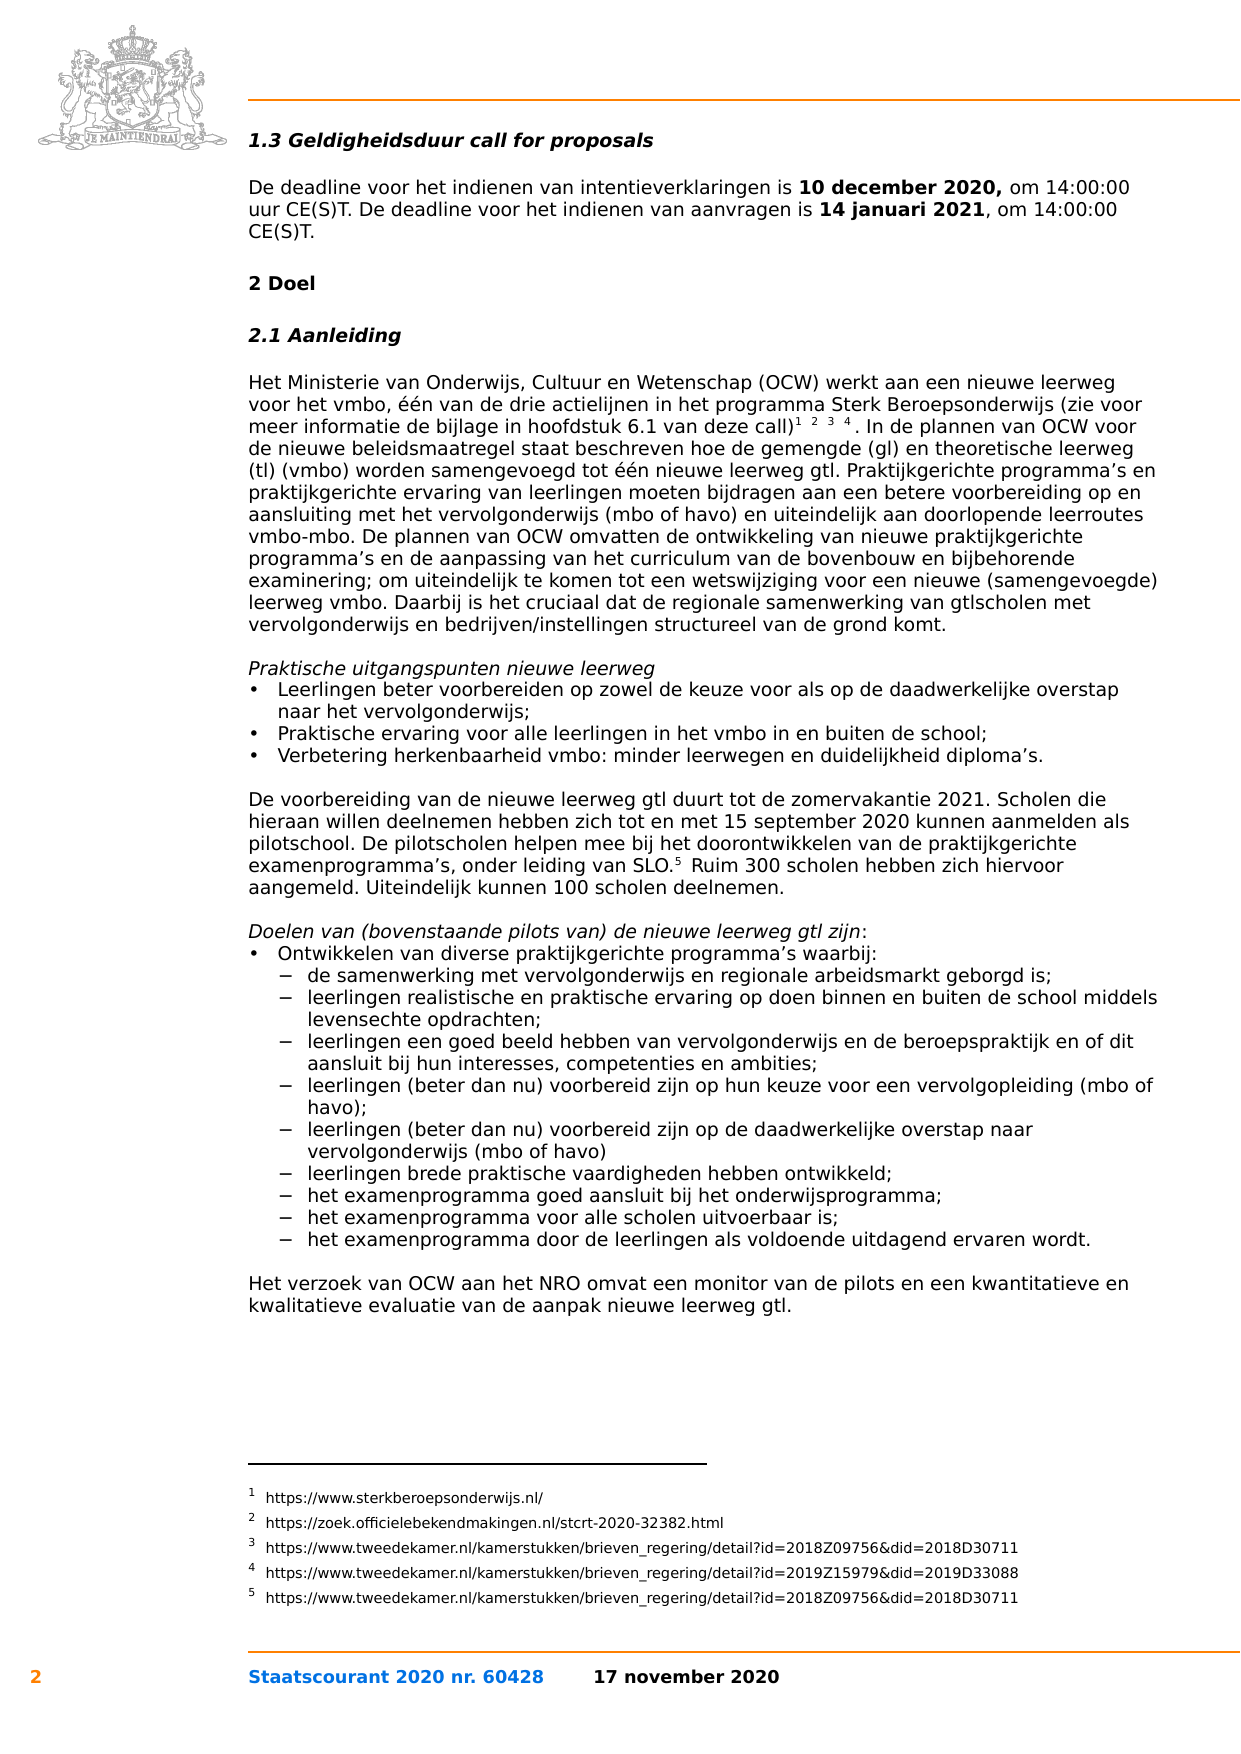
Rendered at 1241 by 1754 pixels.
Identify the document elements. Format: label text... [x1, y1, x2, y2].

text • Leerlingen beter voorbereiden op zowel de keuze voor als op de daadwerkelijke overstap naar het vervolgonderwijs; [248, 679, 1163, 723]
text https://www.tweedekamer.nl/kamerstukken/brieven_regering/detail?id=2018Z09756&did=2018D30711 [248, 1536, 1163, 1558]
text − het examenprogramma door de leerlingen als voldoende uitdagend ervaren wordt. [278, 1229, 1163, 1251]
text • Ontwikkelen van diverse praktijkgerichte programma’s waarbij: [248, 943, 1163, 965]
text De voorbereiding van de nieuwe leerweg gtl duurt tot de zomervakantie 2021. Scholen die hieraan willen deelnemen hebben zich tot en met 15 september 2020 kunnen aanmelden als pilotschool. De pilotscholen helpen mee bij het doorontwikkelen van de praktijkgerichte examenprogramma’s, onder leiding van SLO. Ruim 300 scholen hebben zich hiervoor aangemeld. Uiteindelijk kunnen 100 scholen deelnemen. [248, 789, 1163, 899]
text − het examenprogramma voor alle scholen uitvoerbaar is; [278, 1207, 1163, 1229]
text − de samenwerking met vervolgonderwijs en regionale arbeidsmarkt geborgd is; [278, 965, 1163, 987]
text De deadline voor het indienen van intentieverklaringen is 10 december 2020, om 14:00:00 uur CE(S)T. De deadline voor het indienen van aanvragen is 14 januari 2021, om 14:00:00 CE(S)T. [248, 177, 1163, 243]
text − leerlingen een goed beeld hebben van vervolgonderwijs en de beroepspraktijk en of dit aansluit bij hun interesses, competenties en ambities; [278, 1031, 1163, 1075]
subtitle 2.1 Aanleiding [248, 325, 1163, 347]
text https://www.sterkberoepsonderwijs.nl/ [248, 1486, 1163, 1508]
text − leerlingen brede praktische vaardigheden hebben ontwikkeld; [278, 1163, 1163, 1185]
text − leerlingen (beter dan nu) voorbereid zijn op hun keuze voor een vervolgopleiding (mbo of havo); [278, 1075, 1163, 1119]
text Doelen van (bovenstaande pilots van) de nieuwe leerweg gtl zijn: [248, 921, 1163, 943]
text https://www.tweedekamer.nl/kamerstukken/brieven_regering/detail?id=2019Z15979&did=2019D33088 [248, 1561, 1163, 1583]
text • Praktische ervaring voor alle leerlingen in het vmbo in en buiten de school; [248, 723, 1163, 745]
picture [38, 25, 227, 150]
text Het Ministerie van Onderwijs, Cultuur en Wetenschap (OCW) werkt aan een nieuwe leerweg voor het vmbo, één van de drie actielijnen in het programma Sterk Beroepsonderwijs (zie voor meer informatie de bijlage in hoofdstuk 6.1 van deze call) . In de plannen van OCW voor de nieuwe beleidsmaatregel staat beschreven hoe de gemengde (gl) en theoretische leerweg (tl) (vmbo) worden samengevoegd tot één nieuwe leerweg gtl. Praktijkgerichte programma’s en praktijkgerichte ervaring van leerlingen moeten bijdragen aan een betere voorbereiding op en aansluiting met het vervolgonderwijs (mbo of havo) en uiteindelijk aan doorlopende leerroutes vmbo-mbo. De plannen van OCW omvatten de ontwikkeling van nieuwe praktijkgerichte programma’s en de aanpassing van het curriculum van de bovenbouw en bijbehorende examinering; om uiteindelijk te komen tot een wetswijziging voor een nieuwe (samengevoegde) leerweg vmbo. Daarbij is het cruciaal dat de regionale samenwerking van gtlscholen met vervolgonderwijs en bedrijven/instellingen structureel van de grond komt. [248, 372, 1163, 636]
text • Verbetering herkenbaarheid vmbo: minder leerwegen en duidelijkheid diploma’s. [248, 745, 1163, 767]
text Het verzoek van OCW aan het NRO omvat een monitor van de pilots en een kwantitatieve en kwalitatieve evaluatie van de aanpak nieuwe leerweg gtl. [248, 1272, 1163, 1316]
text https://zoek.officielebekendmakingen.nl/stcrt-2020-32382.html [248, 1511, 1163, 1533]
subtitle Praktische uitgangspunten nieuwe leerweg [248, 657, 1163, 679]
text − leerlingen (beter dan nu) voorbereid zijn op de daadwerkelijke overstap naar vervolgonderwijs (mbo of havo) [278, 1119, 1163, 1163]
subtitle 2 Doel [248, 273, 1163, 295]
subtitle 1.3 Geldigheidsduur call for proposals [248, 130, 1163, 152]
text − leerlingen realistische en praktische ervaring op doen binnen en buiten de school middels levensechte opdrachten; [278, 987, 1163, 1031]
text https://www.tweedekamer.nl/kamerstukken/brieven_regering/detail?id=2018Z09756&did=2018D30711 [248, 1586, 1163, 1608]
text − het examenprogramma goed aansluit bij het onderwijsprogramma; [278, 1185, 1163, 1207]
